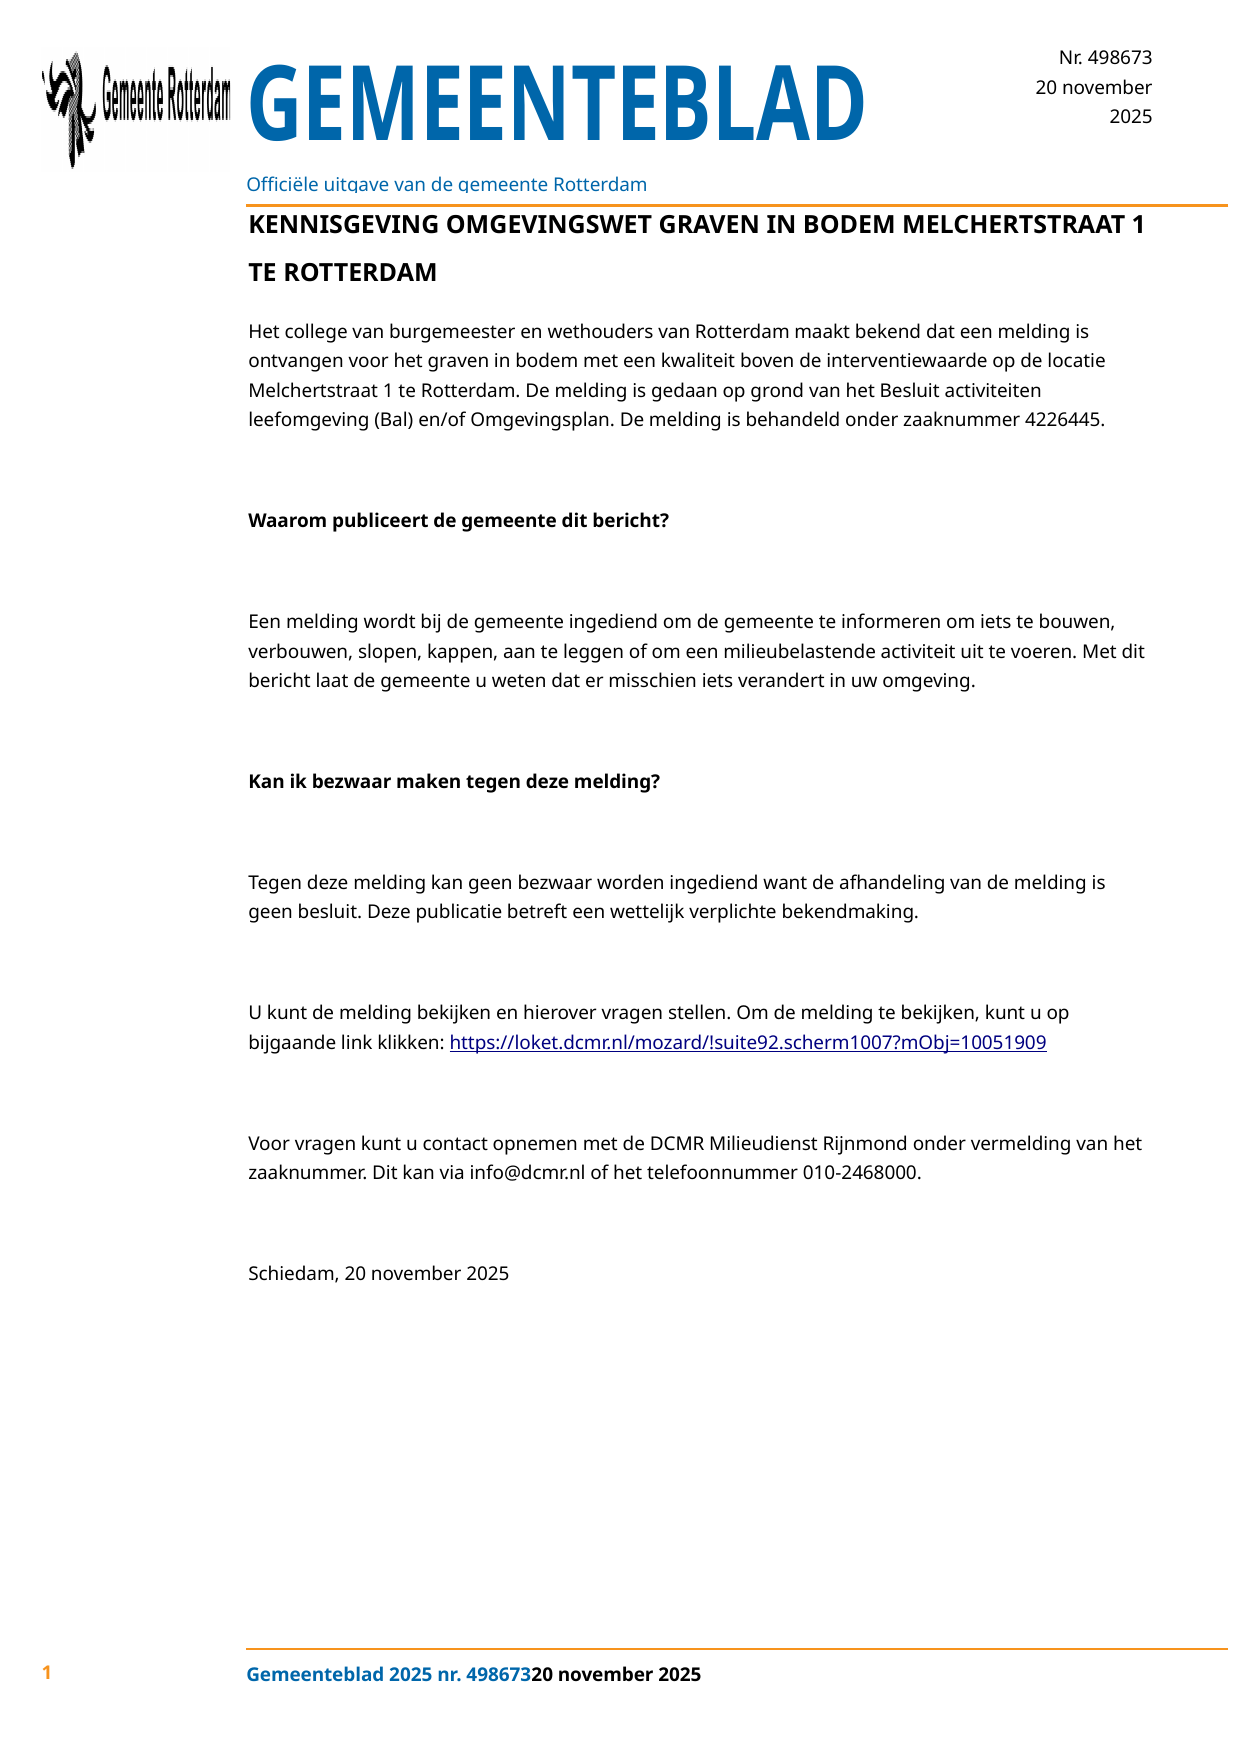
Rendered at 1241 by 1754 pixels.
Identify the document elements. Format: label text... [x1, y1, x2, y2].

text Het college van burgemeester en wethouders van Rotterdam maakt bekend dat een melding is ontvangen voor het graven in bodem met een kwaliteit boven de interventiewaarde op de locatie Melchertstraat 1 te Rotterdam. De melding is gedaan op grond van het Besluit activiteiten leefomgeving (Bal) en/of Omgevingsplan. De melding is behandeld onder zaaknummer 4226445. [248, 318, 1152, 432]
text Waarom publiceert de gemeente dit bericht? [248, 507, 1152, 533]
text Een melding wordt bij de gemeente ingediend om de gemeente te informeren om iets te bouwen, verbouwen, slopen, kappen, aan te leggen of om een milieubelastende activiteit uit te voeren. Met dit bericht laat de gemeente u weten dat er misschien iets verandert in uw omgeving. [248, 608, 1152, 693]
text Voor vragen kunt u contact opnemen met de DCMR Milieudienst Rijnmond onder vermelding van het zaaknummer. Dit kan via info@dcmr.nl of het telefoonnummer 010‑2468000. [248, 1130, 1152, 1185]
text Kan ik bezwaar maken tegen deze melding? [248, 768, 1152, 794]
text KENNISGEVING OMGEVINGSWET GRAVEN IN BODEM MELCHERTSTRAAT 1 TE ROTTERDAM [248, 207, 1152, 288]
text Schiedam, 20 november 2025 [248, 1260, 1152, 1286]
picture [41, 47, 231, 172]
text U kunt de melding bekijken en hierover vragen stellen. Om de melding te bekijken, kunt u op bijgaande link klikken: https://loket.dcmr.nl/mozard/!suite92.scherm1007?mObj=10051909 [248, 999, 1152, 1055]
text Tegen deze melding kan geen bezwaar worden ingediend want de afhandeling van de melding is geen besluit. Deze publicatie betreft een wettelijk verplichte bekendmaking. [248, 869, 1152, 924]
